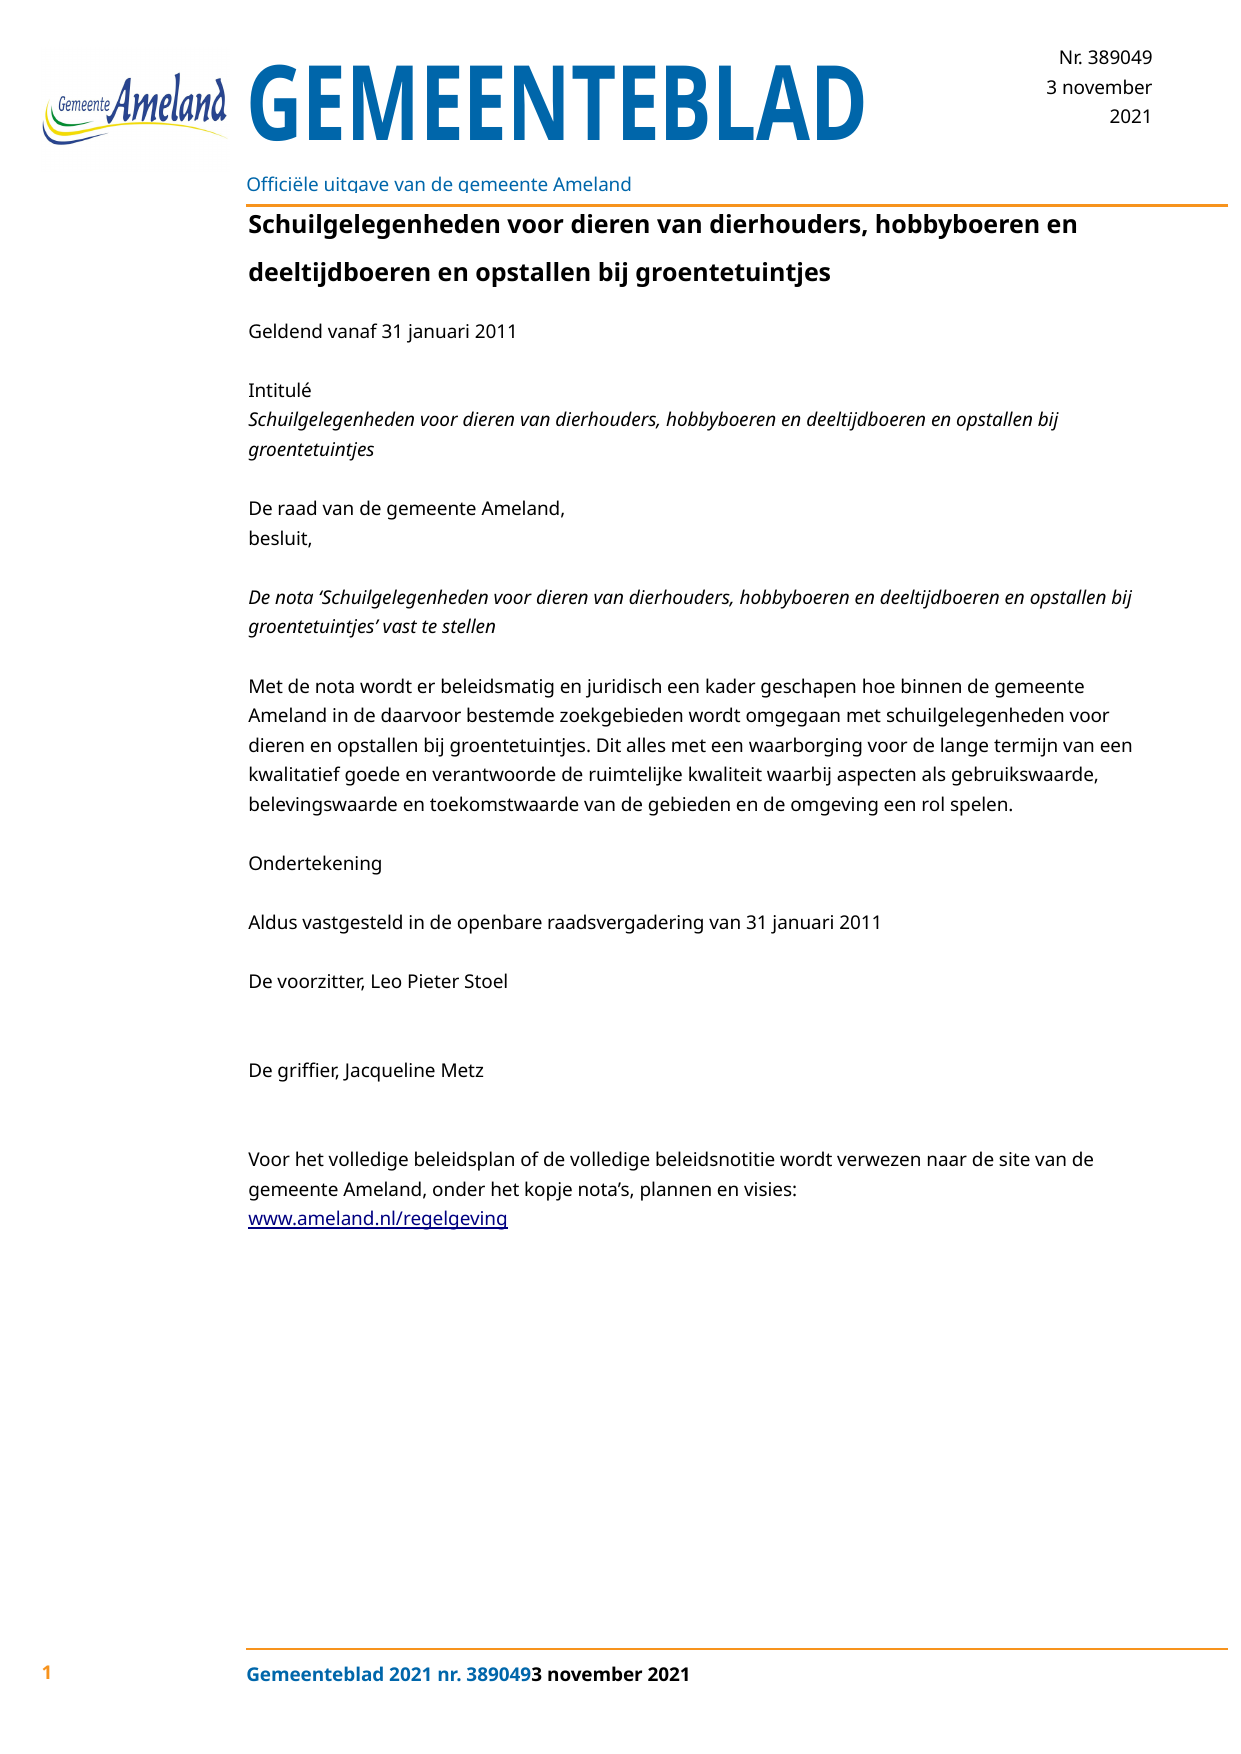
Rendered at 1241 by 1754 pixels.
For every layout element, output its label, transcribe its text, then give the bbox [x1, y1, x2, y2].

text De nota ‘Schuilgelegenheden voor dieren van dierhouders, hobbyboeren en deeltijdboeren en opstallen bij groentetuintjes’ vast te stellen [248, 584, 1152, 639]
text Intitulé [248, 377, 1152, 403]
text De raad van de gemeente Ameland, [248, 495, 1152, 521]
text Met de nota wordt er beleidsmatig en juridisch een kader geschapen hoe binnen de gemeente Ameland in de daarvoor bestemde zoekgebieden wordt omgegaan met schuilgelegenheden voor dieren en opstallen bij groentetuintjes. Dit alles met een waarborging voor de lange termijn van een kwalitatief goede en verantwoorde de ruimtelijke kwaliteit waarbij aspecten als gebruikswaarde, belevingswaarde en toekomstwaarde van de gebieden en de omgeving een rol spelen. [248, 673, 1152, 817]
text Voor het volledige beleidsplan of de volledige beleidsnotitie wordt verwezen naar de site van de gemeente Ameland, onder het kopje nota’s, plannen en visies: [248, 1146, 1152, 1202]
text Geldend vanaf 31 januari 2011 [248, 318, 1152, 344]
text besluit, [248, 525, 1152, 551]
text www.ameland.nl/regelgeving [248, 1205, 1152, 1231]
text De voorzitter, Leo Pieter Stoel [248, 969, 1152, 994]
text Ondertekening [248, 850, 1152, 876]
text Aldus vastgesteld in de openbare raadsvergadering van 31 januari 2011 [248, 909, 1152, 935]
text De griffier, Jacqueline Metz [248, 1057, 1152, 1083]
text Schuilgelegenheden voor dieren van dierhouders, hobbyboeren en deeltijdboeren en opstallen bij groentetuintjes [248, 407, 1152, 462]
text Schuilgelegenheden voor dieren van dierhouders, hobbyboeren en deeltijdboeren en opstallen bij groentetuintjes [248, 207, 1152, 288]
picture [41, 47, 231, 172]
